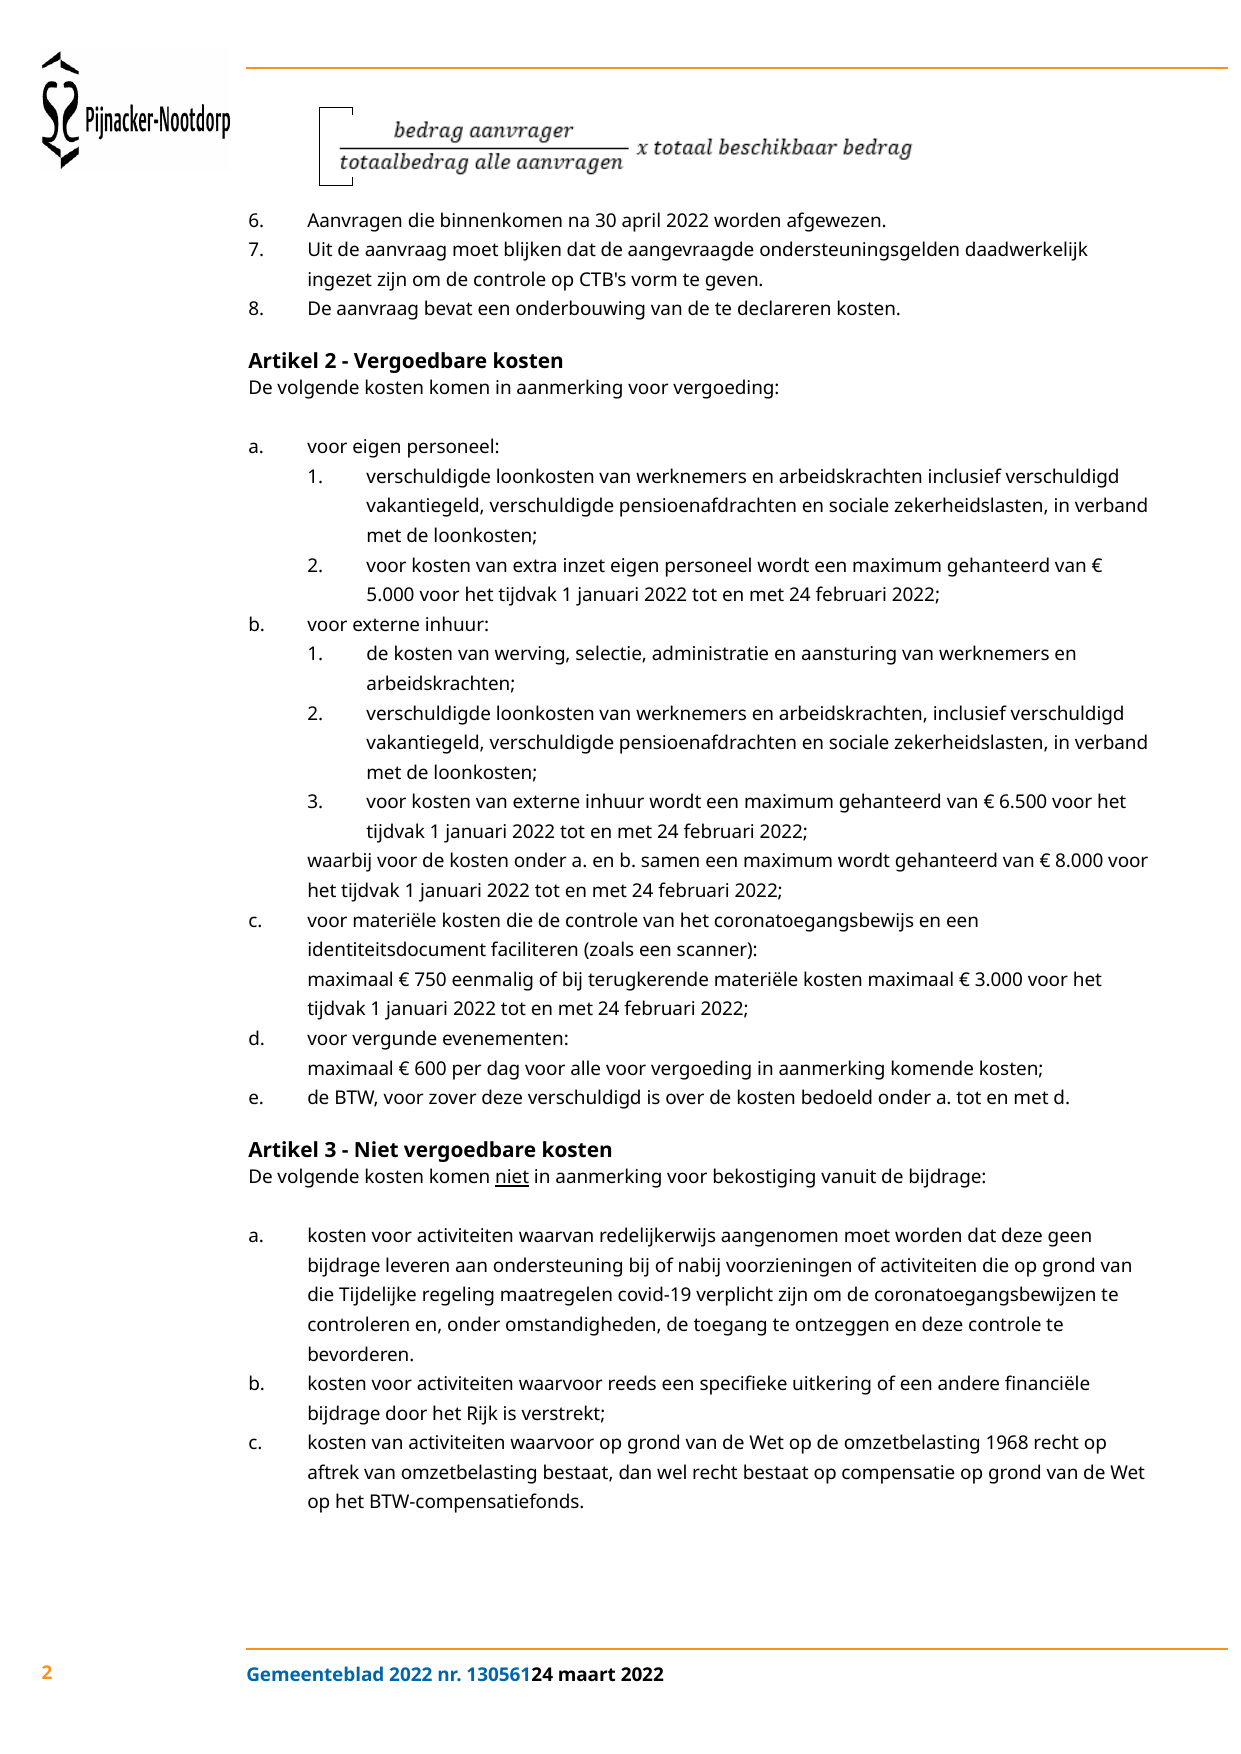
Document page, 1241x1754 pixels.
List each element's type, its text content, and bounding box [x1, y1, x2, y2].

list voor materiële kosten die de controle van het coronatoegangsbewijs en een identiteitsdocument faciliteren (zoals een scanner): [248, 907, 1152, 962]
list kosten voor activiteiten waarvoor reeds een specifieke uitkering of een andere financiële bijdrage door het Rijk is verstrekt; [248, 1370, 1152, 1426]
list voor vergunde evenementen: [248, 1025, 1152, 1051]
list kosten van activiteiten waarvoor op grond van de Wet op de omzetbelasting 1968 recht op aftrek van omzetbelasting bestaat, dan wel recht bestaat op compensatie op grond van de Wet op het BTW-compensatiefonds. [248, 1429, 1152, 1514]
text De volgende kosten komen in aanmerking voor vergoeding: [248, 374, 1152, 400]
list voor kosten van extra inzet eigen personeel wordt een maximum gehanteerd van € 5.000 voor het tijdvak 1 januari 2022 tot en met 24 februari 2022; [307, 552, 1152, 607]
list voor externe inhuur: [248, 611, 1152, 637]
list kosten voor activiteiten waarvan redelijkerwijs aangenomen moet worden dat deze geen bijdrage leveren aan ondersteuning bij of nabij voorzieningen of activiteiten die op grond van die Tijdelijke regeling maatregelen covid-19 verplicht zijn om de coronatoegangsbewijzen te controleren en, onder omstandigheden, de toegang te ontzeggen en deze controle te bevorderen. [248, 1222, 1152, 1366]
list de kosten van werving, selectie, administratie en aansturing van werknemers en arbeidskrachten; [307, 641, 1152, 696]
picture [327, 115, 919, 177]
list Uit de aanvraag moet blijken dat de aangevraagde ondersteuningsgelden daadwerkelijk ingezet zijn om de controle op CTB's vorm te geven. [248, 236, 1152, 292]
text Artikel 2 - Vergoedbare kosten [248, 346, 1152, 374]
list verschuldigde loonkosten van werknemers en arbeidskrachten inclusief verschuldigd vakantiegeld, verschuldigde pensioenafdrachten en sociale zekerheidslasten, in verband met de loonkosten; [307, 463, 1152, 548]
list maximaal € 600 per dag voor alle voor vergoeding in aanmerking komende kosten; [248, 1055, 1152, 1081]
list waarbij voor de kosten onder a. en b. samen een maximum wordt gehanteerd van € 8.000 voor het tijdvak 1 januari 2022 tot en met 24 februari 2022; [248, 848, 1152, 903]
list voor kosten van externe inhuur wordt een maximum gehanteerd van € 6.500 voor het tijdvak 1 januari 2022 tot en met 24 februari 2022; [307, 788, 1152, 844]
list De aanvraag bevat een onderbouwing van de te declareren kosten. [248, 296, 1152, 321]
list verschuldigde loonkosten van werknemers en arbeidskrachten, inclusief verschuldigd vakantiegeld, verschuldigde pensioenafdrachten en sociale zekerheidslasten, in verband met de loonkosten; [307, 700, 1152, 785]
text Artikel 3 - Niet vergoedbare kosten [248, 1135, 1152, 1163]
list Aanvragen die binnenkomen na 30 april 2022 worden afgewezen. [248, 207, 1152, 232]
picture [41, 47, 231, 172]
list voor eigen personeel: [248, 433, 1152, 459]
text De volgende kosten komen niet in aanmerking voor bekostiging vanuit de bijdrage: [248, 1163, 1152, 1189]
list maximaal € 750 eenmalig of bij terugkerende materiële kosten maximaal € 3.000 voor het tijdvak 1 januari 2022 tot en met 24 februari 2022; [248, 966, 1152, 1021]
list de BTW, voor zover deze verschuldigd is over de kosten bedoeld onder a. tot en met d. [248, 1084, 1152, 1110]
